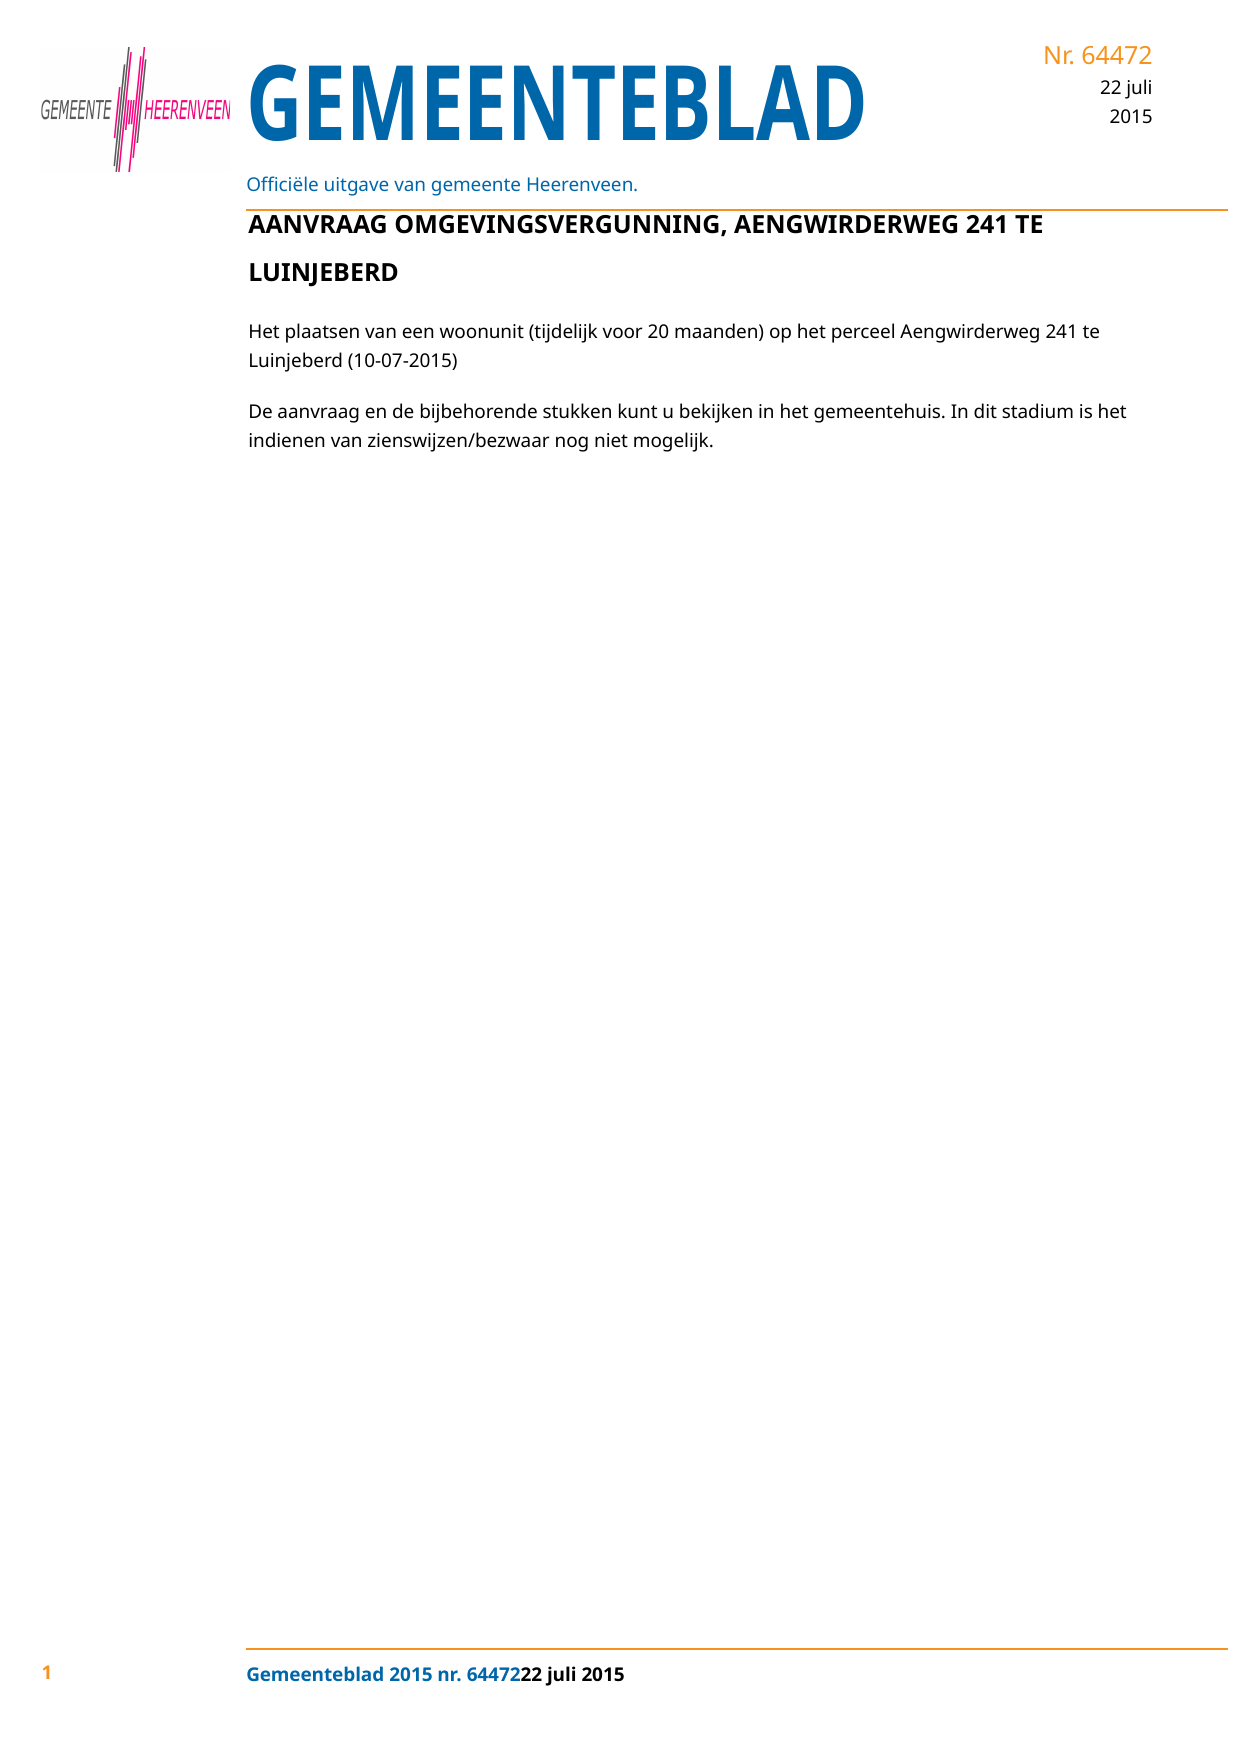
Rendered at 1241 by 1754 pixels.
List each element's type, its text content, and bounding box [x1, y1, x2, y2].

picture [41, 47, 231, 172]
text AANVRAAG OMGEVINGSVERGUNNING, AENGWIRDERWEG 241 TE LUINJEBERD [248, 211, 1152, 288]
text Het plaatsen van een woonunit (tijdelijk voor 20 maanden) op het perceel Aengwirderweg 241 te Luinjeberd (10-07-2015) [248, 318, 1152, 373]
text De aanvraag en de bijbehorende stukken kunt u bekijken in het gemeentehuis. In dit stadium is het indienen van zienswijzen/bezwaar nog niet mogelijk. [248, 398, 1152, 453]
